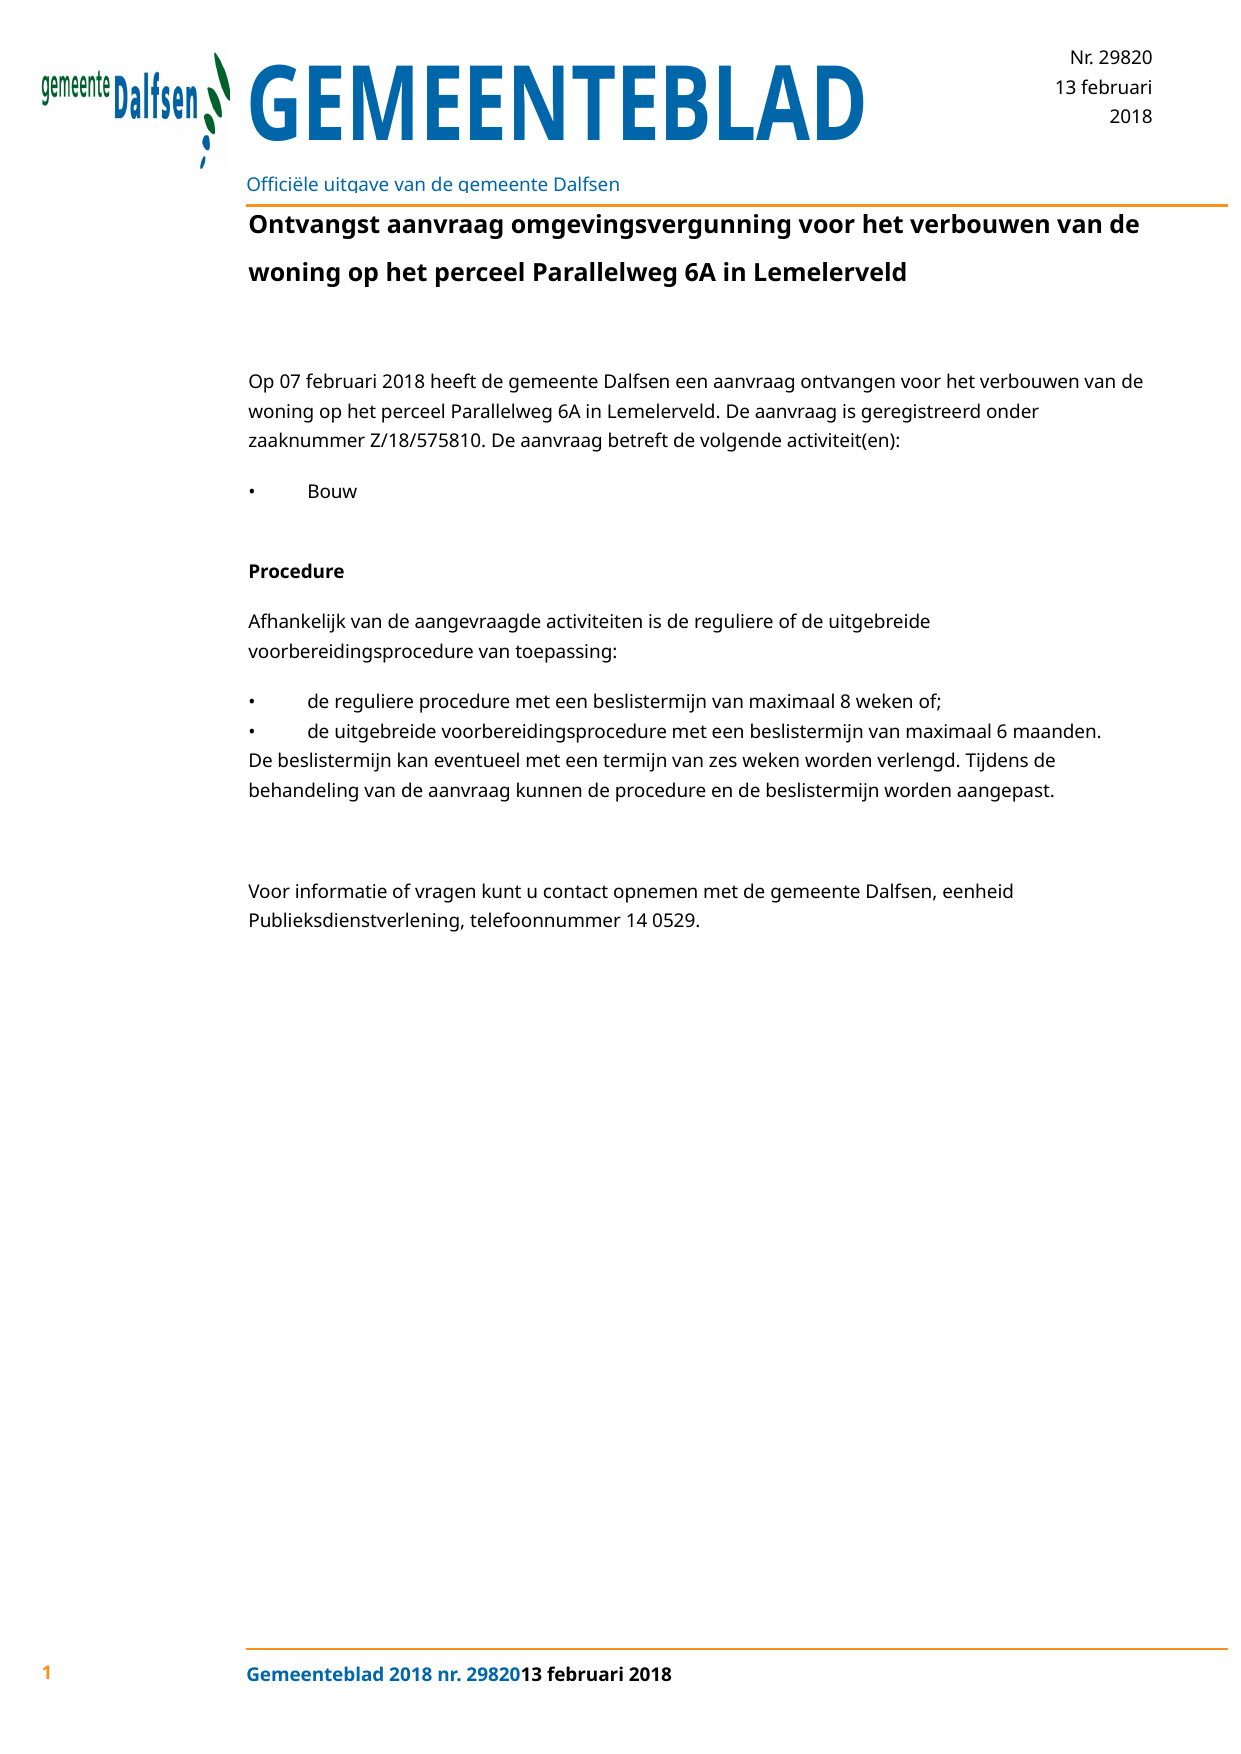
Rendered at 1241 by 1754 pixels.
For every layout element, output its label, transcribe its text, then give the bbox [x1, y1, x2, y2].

text Voor informatie of vragen kunt u contact opnemen met de gemeente Dalfsen, eenheid Publieksdienstverlening, telefoonnummer 14 0529. [248, 878, 1152, 933]
picture [41, 47, 231, 172]
text De beslistermijn kan eventueel met een termijn van zes weken worden verlengd. Tijdens de behandeling van de aanvraag kunnen de procedure en de beslistermijn worden aangepast. [248, 747, 1152, 803]
text Afhankelijk van de aangevraagde activiteiten is de reguliere of de uitgebreide voorbereidingsprocedure van toepassing: [248, 608, 1152, 664]
list de uitgebreide voorbereidingsprocedure met een beslistermijn van maximaal 6 maanden. [248, 718, 1152, 744]
text Ontvangst aanvraag omgevingsvergunning voor het verbouwen van de woning op het perceel Parallelweg 6A in Lemelerveld [248, 207, 1152, 288]
list de reguliere procedure met een beslistermijn van maximaal 8 weken of; [248, 688, 1152, 714]
list Bouw [248, 478, 1152, 504]
text Op 07 februari 2018 heeft de gemeente Dalfsen een aanvraag ontvangen voor het verbouwen van de woning op het perceel Parallelweg 6A in Lemelerveld. De aanvraag is geregistreerd onder zaaknummer Z/18/575810. De aanvraag betreft de volgende activiteit(en): [248, 368, 1152, 453]
text Procedure [248, 558, 1152, 584]
